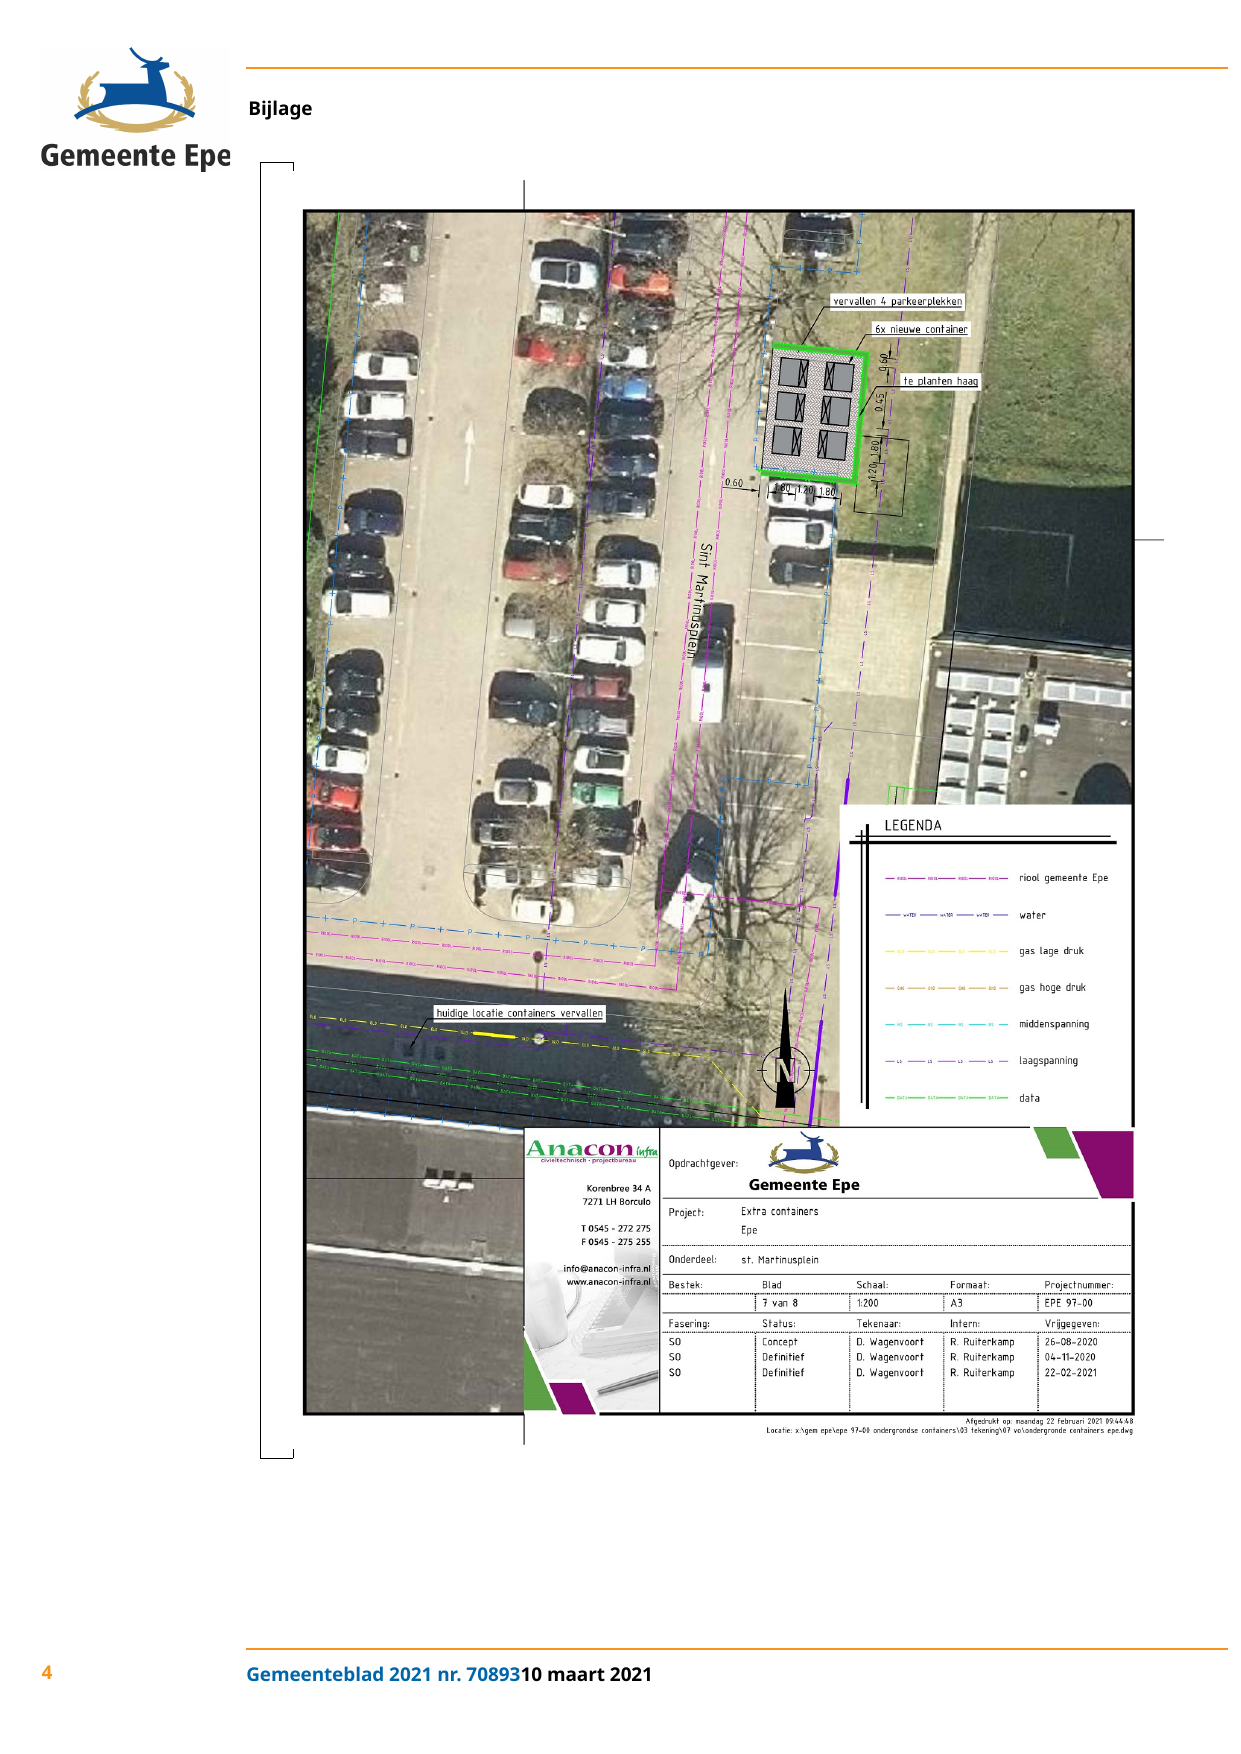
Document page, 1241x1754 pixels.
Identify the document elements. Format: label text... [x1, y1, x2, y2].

text Bijlage [248, 95, 1152, 121]
picture [41, 47, 231, 172]
picture [268, 171, 1173, 1449]
